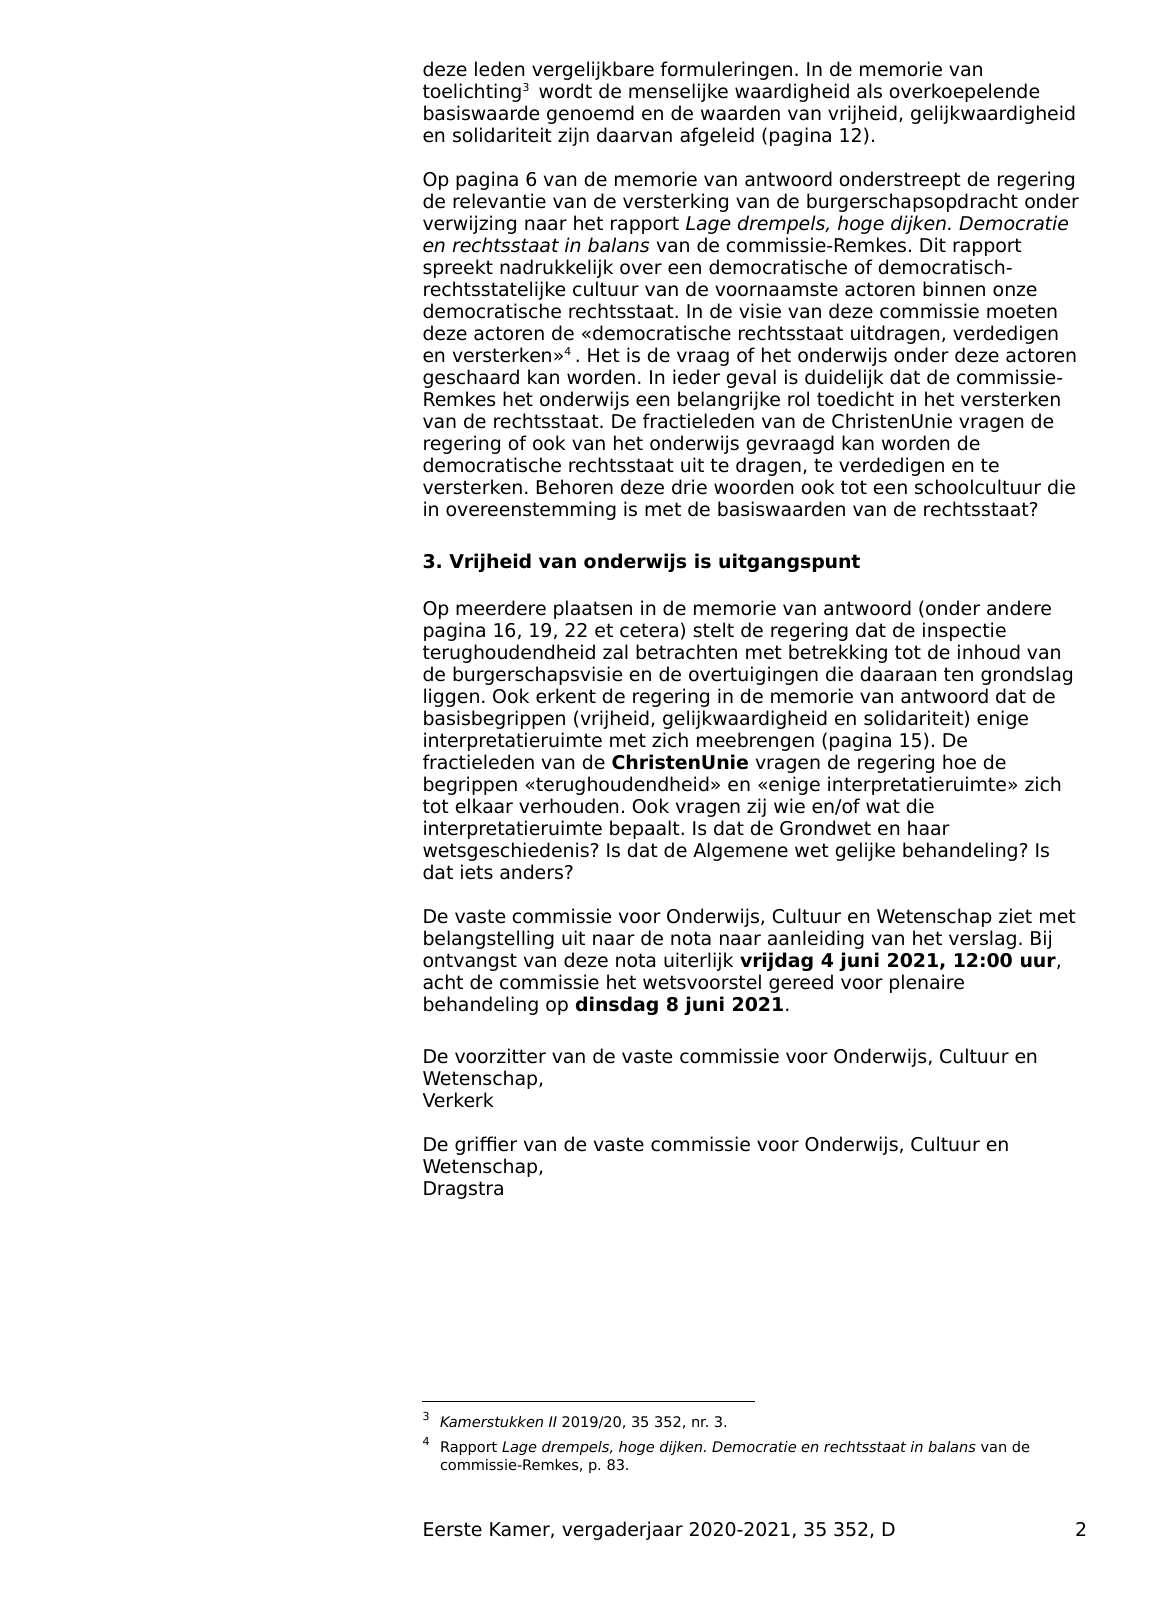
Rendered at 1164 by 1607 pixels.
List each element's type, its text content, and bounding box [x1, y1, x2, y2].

text De vaste commissie voor Onderwijs, Cultuur en Wetenschap ziet met belangstelling uit naar de nota naar aanleiding van het verslag. Bij ontvangst van deze nota uiterlijk vrijdag 4 juni 2021, 12:00 uur, acht de commissie het wetsvoorstel gereed voor plenaire behandeling op dinsdag 8 juni 2021. [422, 906, 1087, 1016]
text Kamerstukken II 2019/20, 35 352, nr. 3. [422, 1410, 1087, 1432]
text Rapport Lage drempels, hoge dijken. Democratie en rechtsstaat in balans van de commissie-Remkes, p. 83. [422, 1435, 1087, 1474]
text De voorzitter van de vaste commissie voor Onderwijs, Cultuur en Wetenschap, Verkerk [422, 1046, 1087, 1112]
subtitle 3. Vrijheid van onderwijs is uitgangspunt [422, 551, 1087, 573]
text Op pagina 6 van de memorie van antwoord onderstreept de regering de relevantie van de versterking van de burgerschapsopdracht onder verwijzing naar het rapport Lage drempels, hoge dijken. Democratie en rechtsstaat in balans van de commissie-Remkes. Dit rapport spreekt nadrukkelijk over een democratische of democratisch-rechtsstatelijke cultuur van de voornaamste actoren binnen onze democratische rechtsstaat. In de visie van deze commissie moeten deze actoren de «democratische rechtsstaat uitdragen, verdedigen en versterken». Het is de vraag of het onderwijs onder deze actoren geschaard kan worden. In ieder geval is duidelijk dat de commissie-Remkes het onderwijs een belangrijke rol toedicht in het versterken van de rechtsstaat. De fractieleden van de ChristenUnie vragen de regering of ook van het onderwijs gevraagd kan worden de democratische rechtsstaat uit te dragen, te verdedigen en te versterken. Behoren deze drie woorden ook tot een schoolcultuur die in overeenstemming is met de basiswaarden van de rechtsstaat? [422, 169, 1087, 521]
text De griffier van de vaste commissie voor Onderwijs, Cultuur en Wetenschap, Dragstra [422, 1134, 1087, 1200]
text Op meerdere plaatsen in de memorie van antwoord (onder andere pagina 16, 19, 22 et cetera) stelt de regering dat de inspectie terughoudendheid zal betrachten met betrekking tot de inhoud van de burgerschapsvisie en de overtuigingen die daaraan ten grondslag liggen. Ook erkent de regering in de memorie van antwoord dat de basisbegrippen (vrijheid, gelijkwaardigheid en solidariteit) enige interpretatieruimte met zich meebrengen (pagina 15). De fractieleden van de ChristenUnie vragen de regering hoe de begrippen «terughoudendheid» en «enige interpretatieruimte» zich tot elkaar verhouden. Ook vragen zij wie en/of wat die interpretatieruimte bepaalt. Is dat de Grondwet en haar wetsgeschiedenis? Is dat de Algemene wet gelijke behandeling? Is dat iets anders? [422, 598, 1087, 883]
text deze leden vergelijkbare formuleringen. In de memorie van toelichting wordt de menselijke waardigheid als overkoepelende basiswaarde genoemd en de waarden van vrijheid, gelijkwaardigheid en solidariteit zijn daarvan afgeleid (pagina 12). [422, 59, 1087, 147]
